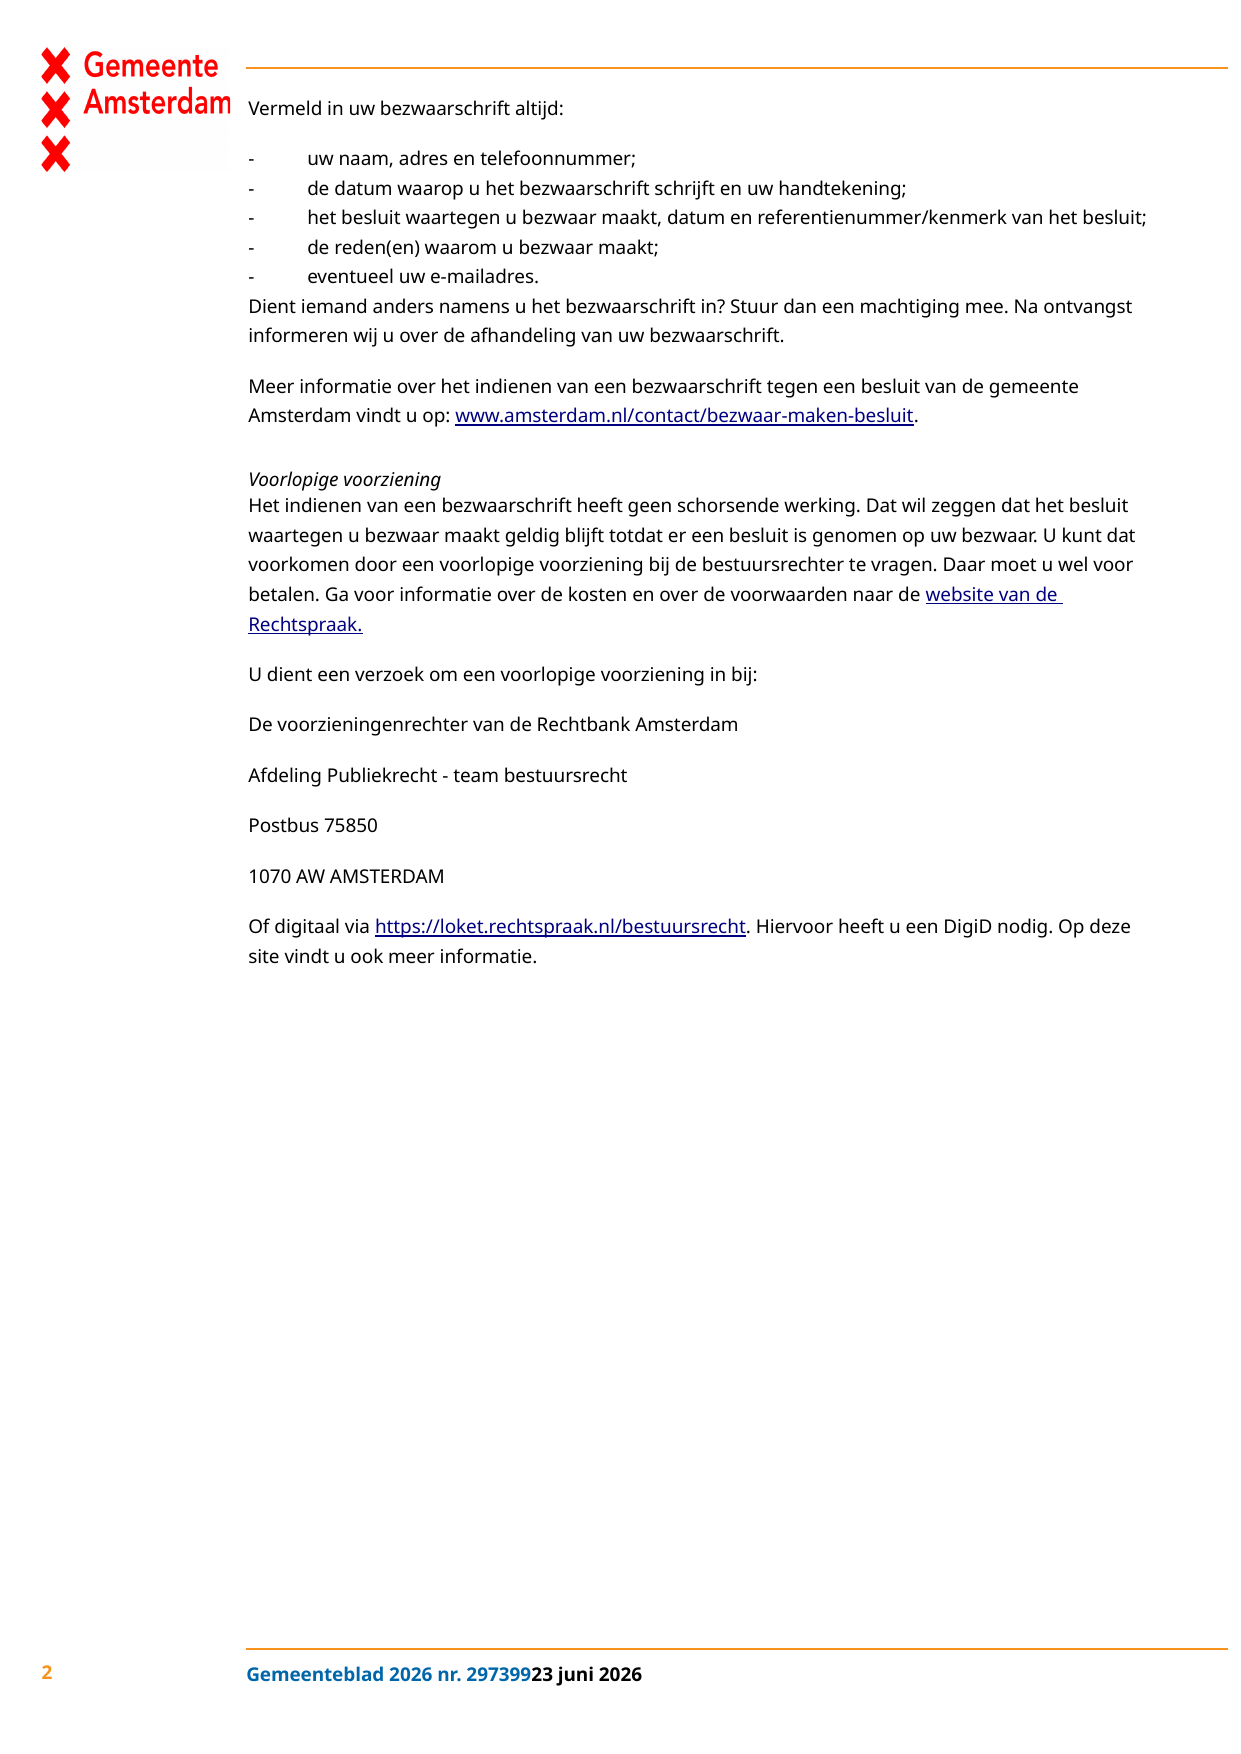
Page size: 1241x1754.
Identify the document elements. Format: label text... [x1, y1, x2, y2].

list de reden(en) waarom u bezwaar maakt; [248, 234, 1152, 260]
list uw naam, adres en telefoonnummer; [248, 145, 1152, 171]
text Voorlopige voorziening [248, 467, 1152, 492]
text Of digitaal via https://loket.rechtspraak.nl/bestuursrecht. Hiervoor heeft u een DigiD nodig. Op deze site vindt u ook meer informatie. [248, 913, 1152, 968]
picture [41, 47, 231, 172]
text Dient iemand anders namens u het bezwaarschrift in? Stuur dan een machtiging mee. Na ontvangst informeren wij u over de afhandeling van uw bezwaarschrift. [248, 293, 1152, 348]
text U dient een verzoek om een voorlopige voorziening in bij: [248, 661, 1152, 687]
text Het indienen van een bezwaarschrift heeft geen schorsende werking. Dat wil zeggen dat het besluit waartegen u bezwaar maakt geldig blijft totdat er een besluit is genomen op uw bezwaar. U kunt dat voorkomen door een voorlopige voorziening bij de bestuursrechter te vragen. Daar moet u wel voor betalen. Ga voor informatie over de kosten en over de voorwaarden naar de website van de Rechtspraak. [248, 492, 1152, 636]
list de datum waarop u het bezwaarschrift schrijft en uw handtekening; [248, 175, 1152, 201]
list het besluit waartegen u bezwaar maakt, datum en referentienummer/kenmerk van het besluit; [248, 204, 1152, 230]
text Afdeling Publiekrecht - team bestuursrecht [248, 762, 1152, 788]
text Postbus 75850 [248, 812, 1152, 838]
text Meer informatie over het indienen van een bezwaarschrift tegen een besluit van de gemeente Amsterdam vindt u op: www.amsterdam.nl/contact/bezwaar-maken-besluit. [248, 373, 1152, 428]
text De voorzieningenrechter van de Rechtbank Amsterdam [248, 712, 1152, 737]
text 1070 AW AMSTERDAM [248, 863, 1152, 888]
text Vermeld in uw bezwaarschrift altijd: [248, 95, 1152, 121]
list eventueel uw e-mailadres. [248, 263, 1152, 289]
